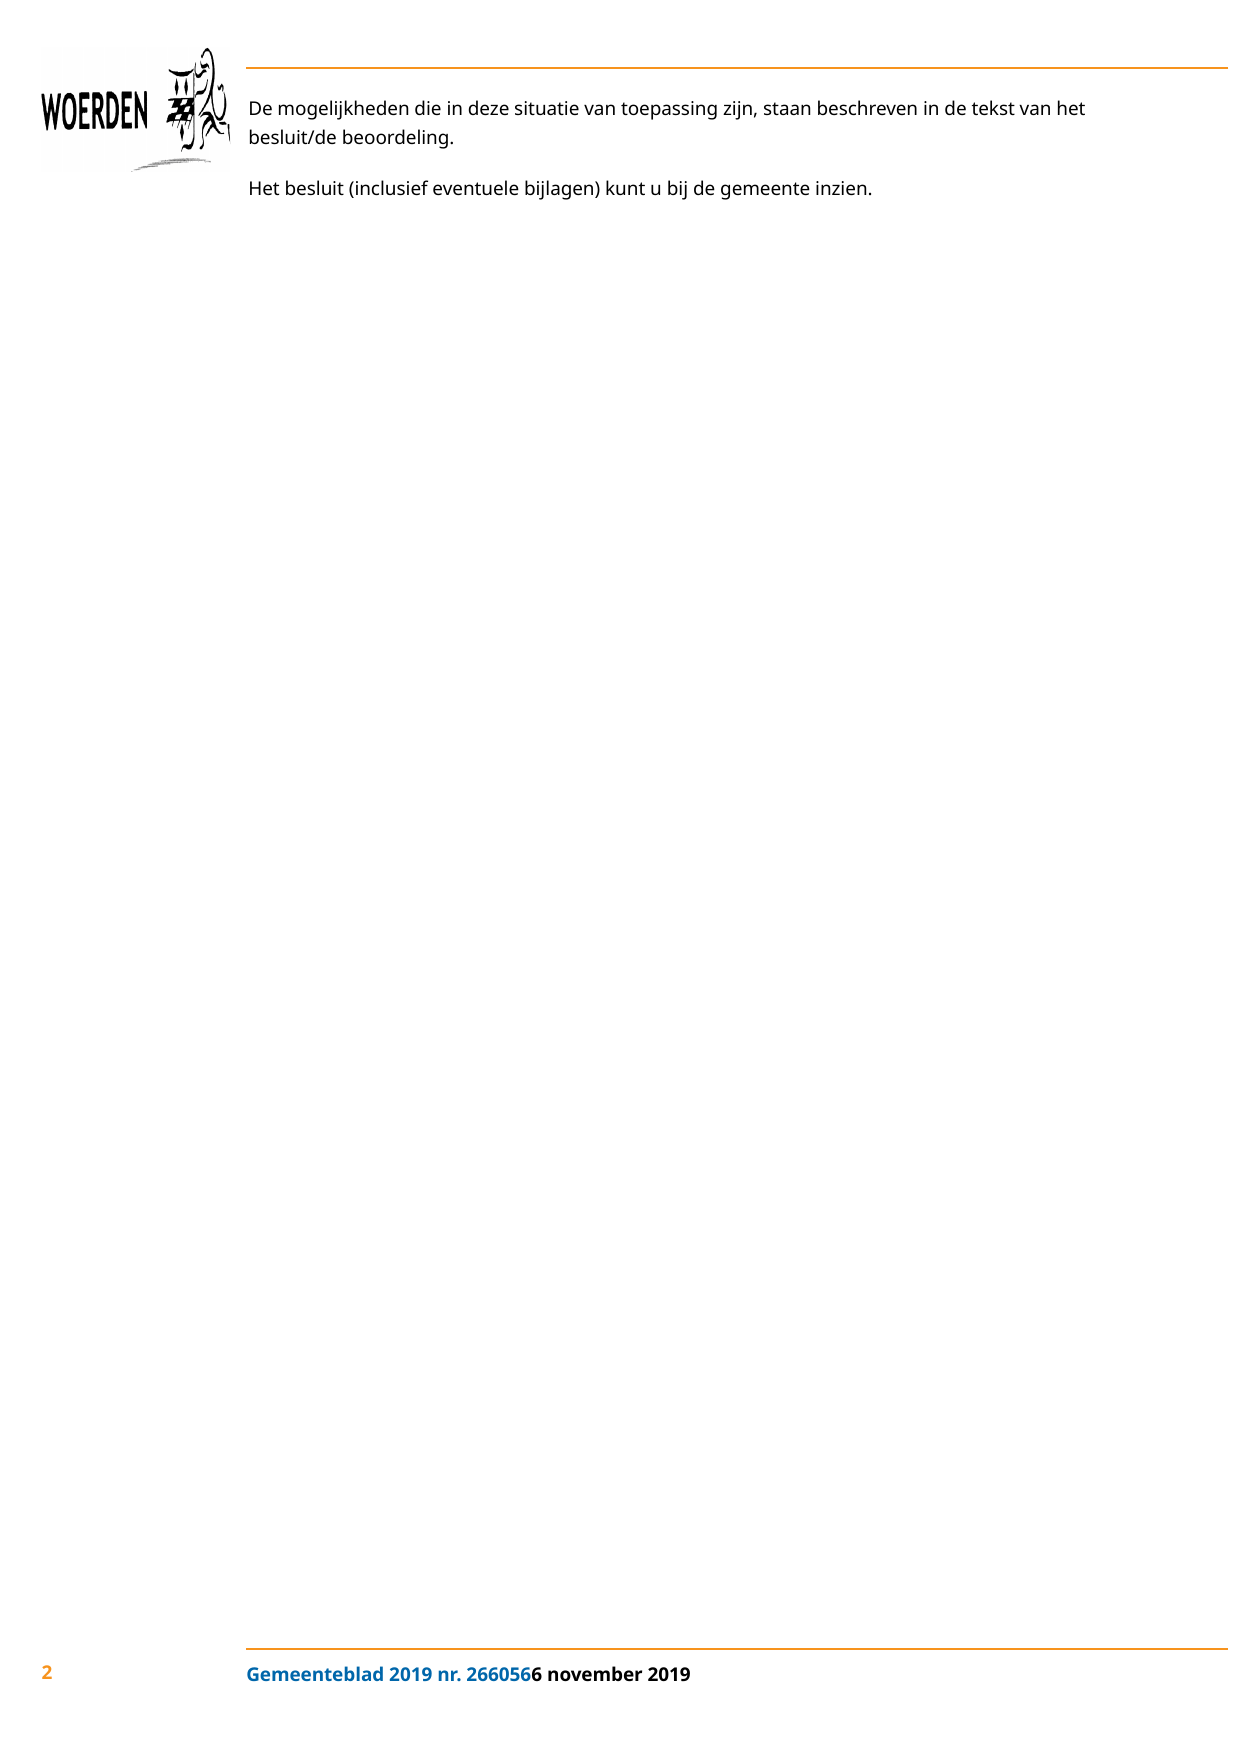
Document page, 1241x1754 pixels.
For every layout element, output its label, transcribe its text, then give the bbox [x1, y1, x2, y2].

picture [41, 47, 231, 172]
text De mogelijkheden die in deze situatie van toepassing zijn, staan beschreven in de tekst van het besluit/de beoordeling. [248, 95, 1152, 150]
text Het besluit (inclusief eventuele bijlagen) kunt u bij de gemeente inzien. [248, 175, 1152, 201]
